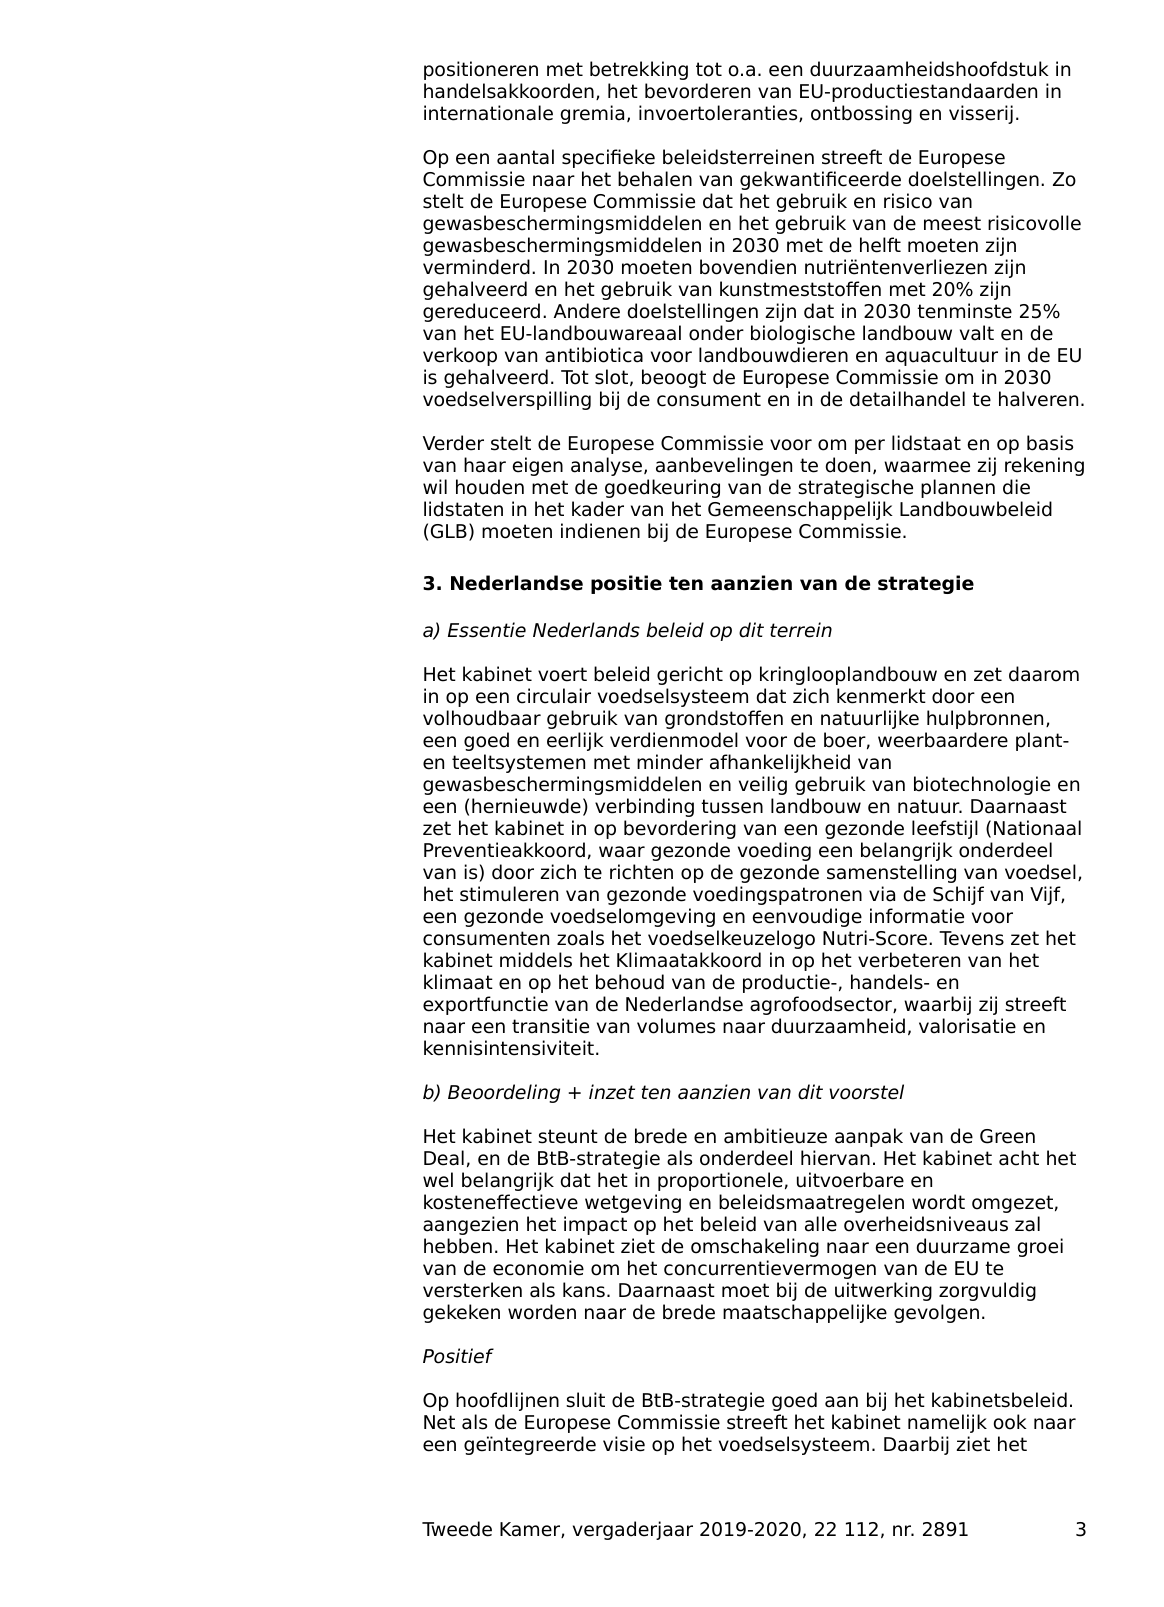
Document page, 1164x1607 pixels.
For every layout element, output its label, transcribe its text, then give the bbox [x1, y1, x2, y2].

text Op hoofdlijnen sluit de BtB-strategie goed aan bij het kabinetsbeleid. Net als de Europese Commissie streeft het kabinet namelijk ook naar een geïntegreerde visie op het voedselsysteem. Daarbij ziet het [422, 1390, 1087, 1456]
text positioneren met betrekking tot o.a. een duurzaamheidshoofdstuk in handelsakkoorden, het bevorderen van EU-productiestandaarden in internationale gremia, invoertoleranties, ontbossing en visserij. [422, 59, 1087, 125]
text Verder stelt de Europese Commissie voor om per lidstaat en op basis van haar eigen analyse, aanbevelingen te doen, waarmee zij rekening wil houden met de goedkeuring van de strategische plannen die lidstaten in het kader van het Gemeenschappelijk Landbouwbeleid (GLB) moeten indienen bij de Europese Commissie. [422, 433, 1087, 543]
subtitle Positief [422, 1346, 1087, 1368]
subtitle 3. Nederlandse positie ten aanzien van de strategie [422, 573, 1087, 595]
subtitle b) Beoordeling + inzet ten aanzien van dit voorstel [422, 1082, 1087, 1104]
text Het kabinet steunt de brede en ambitieuze aanpak van de Green Deal, en de BtB-strategie als onderdeel hiervan. Het kabinet acht het wel belangrijk dat het in proportionele, uitvoerbare en kosteneffectieve wetgeving en beleidsmaatregelen wordt omgezet, aangezien het impact op het beleid van alle overheidsniveaus zal hebben. Het kabinet ziet de omschakeling naar een duurzame groei van de economie om het concurrentievermogen van de EU te versterken als kans. Daarnaast moet bij de uitwerking zorgvuldig gekeken worden naar de brede maatschappelijke gevolgen. [422, 1126, 1087, 1324]
text Het kabinet voert beleid gericht op kringlooplandbouw en zet daarom in op een circulair voedselsysteem dat zich kenmerkt door een volhoudbaar gebruik van grondstoffen en natuurlijke hulpbronnen, een goed en eerlijk verdienmodel voor de boer, weerbaardere plant- en teeltsystemen met minder afhankelijkheid van gewasbeschermingsmiddelen en veilig gebruik van biotechnologie en een (hernieuwde) verbinding tussen landbouw en natuur. Daarnaast zet het kabinet in op bevordering van een gezonde leefstijl (Nationaal Preventieakkoord, waar gezonde voeding een belangrijk onderdeel van is) door zich te richten op de gezonde samenstelling van voedsel, het stimuleren van gezonde voedingspatronen via de Schijf van Vijf, een gezonde voedselomgeving en eenvoudige informatie voor consumenten zoals het voedselkeuzelogo Nutri-Score. Tevens zet het kabinet middels het Klimaatakkoord in op het verbeteren van het klimaat en op het behoud van de productie-, handels- en exportfunctie van de Nederlandse agrofoodsector, waarbij zij streeft naar een transitie van volumes naar duurzaamheid, valorisatie en kennisintensiviteit. [422, 664, 1087, 1060]
text Op een aantal specifieke beleidsterreinen streeft de Europese Commissie naar het behalen van gekwantificeerde doelstellingen. Zo stelt de Europese Commissie dat het gebruik en risico van gewasbeschermingsmiddelen en het gebruik van de meest risicovolle gewasbeschermingsmiddelen in 2030 met de helft moeten zijn verminderd. In 2030 moeten bovendien nutriëntenverliezen zijn gehalveerd en het gebruik van kunstmeststoffen met 20% zijn gereduceerd. Andere doelstellingen zijn dat in 2030 tenminste 25% van het EU-landbouwareaal onder biologische landbouw valt en de verkoop van antibiotica voor landbouwdieren en aquacultuur in de EU is gehalveerd. Tot slot, beoogt de Europese Commissie om in 2030 voedselverspilling bij de consument en in de detailhandel te halveren. [422, 147, 1087, 411]
subtitle a) Essentie Nederlands beleid op dit terrein [422, 620, 1087, 642]
